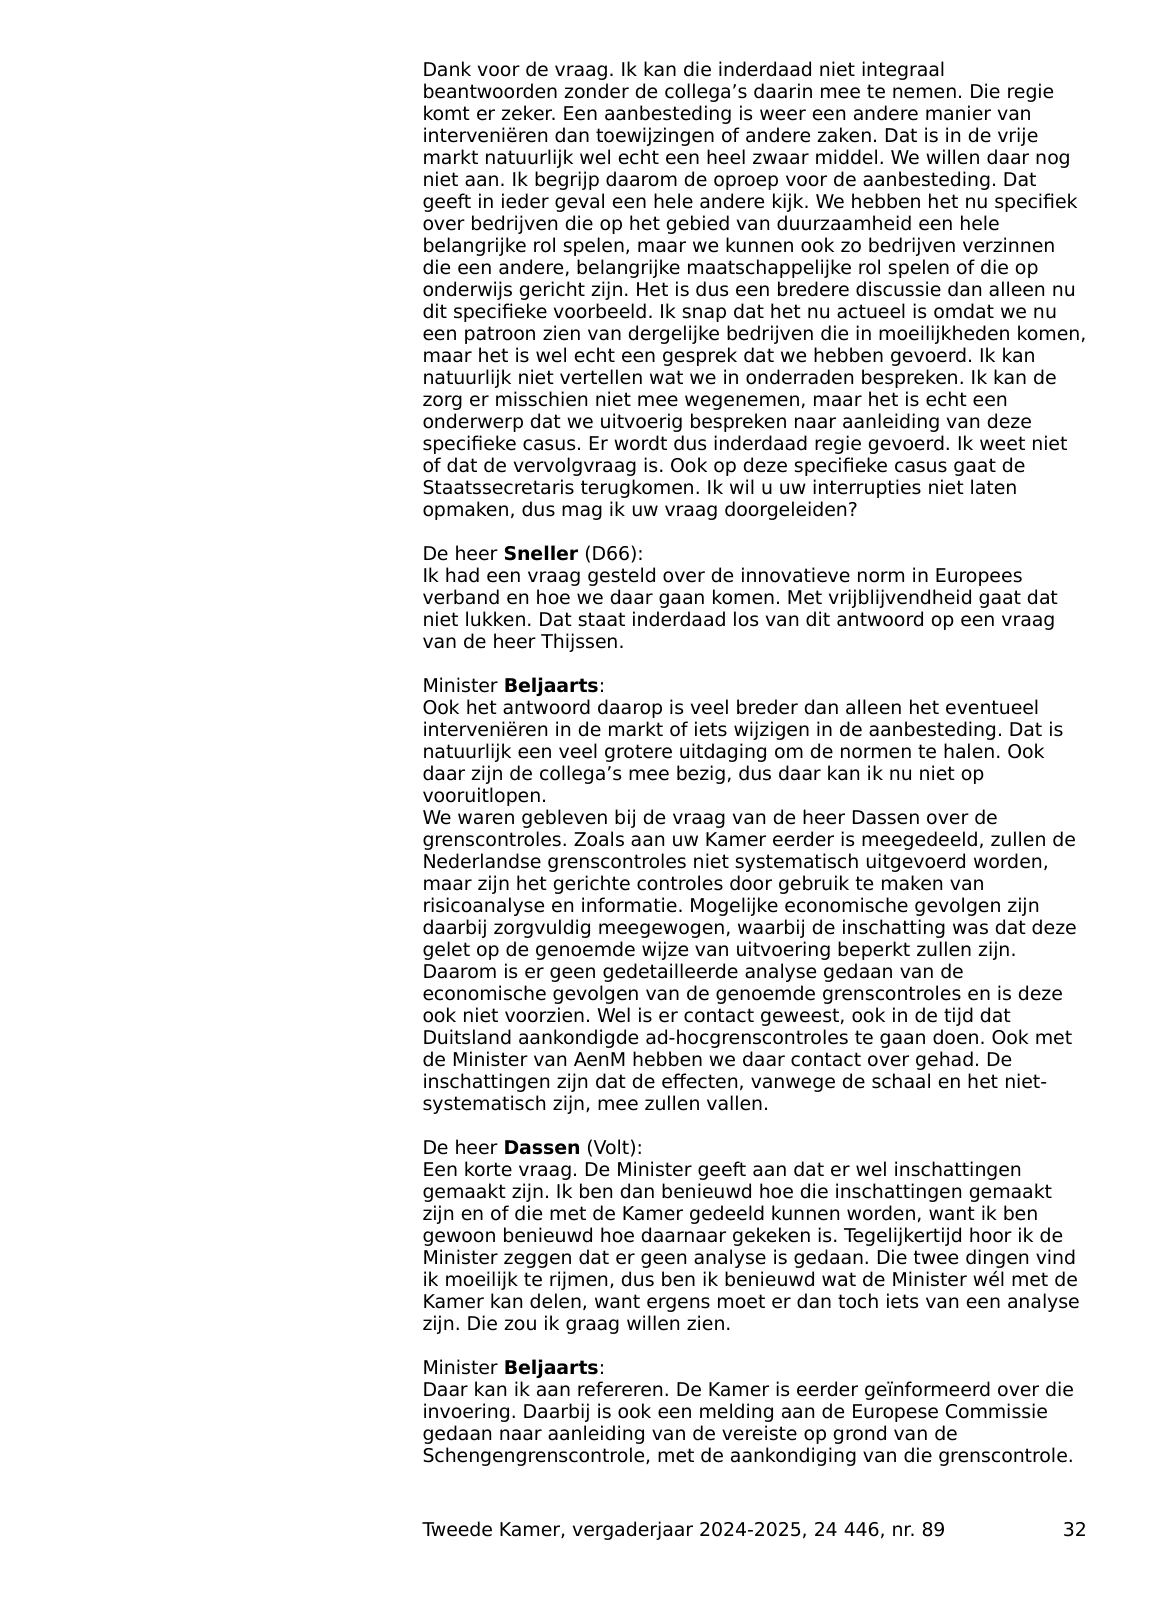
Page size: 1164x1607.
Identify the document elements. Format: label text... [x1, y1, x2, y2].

text De heer Sneller (D66): [422, 543, 1087, 565]
text Ik had een vraag gesteld over de innovatieve norm in Europees verband en hoe we daar gaan komen. Met vrijblijvendheid gaat dat niet lukken. Dat staat inderdaad los van dit antwoord op een vraag van de heer Thijssen. [422, 565, 1087, 653]
text De heer Dassen (Volt): [422, 1137, 1087, 1159]
text Daar kan ik aan refereren. De Kamer is eerder geïnformeerd over die invoering. Daarbij is ook een melding aan de Europese Commissie gedaan naar aanleiding van de vereiste op grond van de Schengengrenscontrole, met de aankondiging van die grenscontrole. [422, 1379, 1087, 1467]
text We waren gebleven bij de vraag van de heer Dassen over de grenscontroles. Zoals aan uw Kamer eerder is meegedeeld, zullen de Nederlandse grenscontroles niet systematisch uitgevoerd worden, maar zijn het gerichte controles door gebruik te maken van risicoanalyse en informatie. Mogelijke economische gevolgen zijn daarbij zorgvuldig meegewogen, waarbij de inschatting was dat deze gelet op de genoemde wijze van uitvoering beperkt zullen zijn. Daarom is er geen gedetailleerde analyse gedaan van de economische gevolgen van de genoemde grenscontroles en is deze ook niet voorzien. Wel is er contact geweest, ook in de tijd dat Duitsland aankondigde ad-hocgrenscontroles te gaan doen. Ook met de Minister van AenM hebben we daar contact over gehad. De inschattingen zijn dat de effecten, vanwege de schaal en het niet-systematisch zijn, mee zullen vallen. [422, 807, 1087, 1114]
text Een korte vraag. De Minister geeft aan dat er wel inschattingen gemaakt zijn. Ik ben dan benieuwd hoe die inschattingen gemaakt zijn en of die met de Kamer gedeeld kunnen worden, want ik ben gewoon benieuwd hoe daarnaar gekeken is. Tegelijkertijd hoor ik de Minister zeggen dat er geen analyse is gedaan. Die twee dingen vind ik moeilijk te rijmen, dus ben ik benieuwd wat de Minister wél met de Kamer kan delen, want ergens moet er dan toch iets van een analyse zijn. Die zou ik graag willen zien. [422, 1159, 1087, 1334]
text Minister Beljaarts: [422, 1357, 1087, 1379]
text Dank voor de vraag. Ik kan die inderdaad niet integraal beantwoorden zonder de collega’s daarin mee te nemen. Die regie komt er zeker. Een aanbesteding is weer een andere manier van interveniëren dan toewijzingen of andere zaken. Dat is in de vrije markt natuurlijk wel echt een heel zwaar middel. We willen daar nog niet aan. Ik begrijp daarom de oproep voor de aanbesteding. Dat geeft in ieder geval een hele andere kijk. We hebben het nu specifiek over bedrijven die op het gebied van duurzaamheid een hele belangrijke rol spelen, maar we kunnen ook zo bedrijven verzinnen die een andere, belangrijke maatschappelijke rol spelen of die op onderwijs gericht zijn. Het is dus een bredere discussie dan alleen nu dit specifieke voorbeeld. Ik snap dat het nu actueel is omdat we nu een patroon zien van dergelijke bedrijven die in moeilijkheden komen, maar het is wel echt een gesprek dat we hebben gevoerd. Ik kan natuurlijk niet vertellen wat we in onderraden bespreken. Ik kan de zorg er misschien niet mee wegenemen, maar het is echt een onderwerp dat we uitvoerig bespreken naar aanleiding van deze specifieke casus. Er wordt dus inderdaad regie gevoerd. Ik weet niet of dat de vervolgvraag is. Ook op deze specifieke casus gaat de Staatssecretaris terugkomen. Ik wil u uw interrupties niet laten opmaken, dus mag ik uw vraag doorgeleiden? [422, 59, 1087, 521]
text Ook het antwoord daarop is veel breder dan alleen het eventueel interveniëren in de markt of iets wijzigen in de aanbesteding. Dat is natuurlijk een veel grotere uitdaging om de normen te halen. Ook daar zijn de collega’s mee bezig, dus daar kan ik nu niet op vooruitlopen. [422, 697, 1087, 807]
text Minister Beljaarts: [422, 675, 1087, 697]
